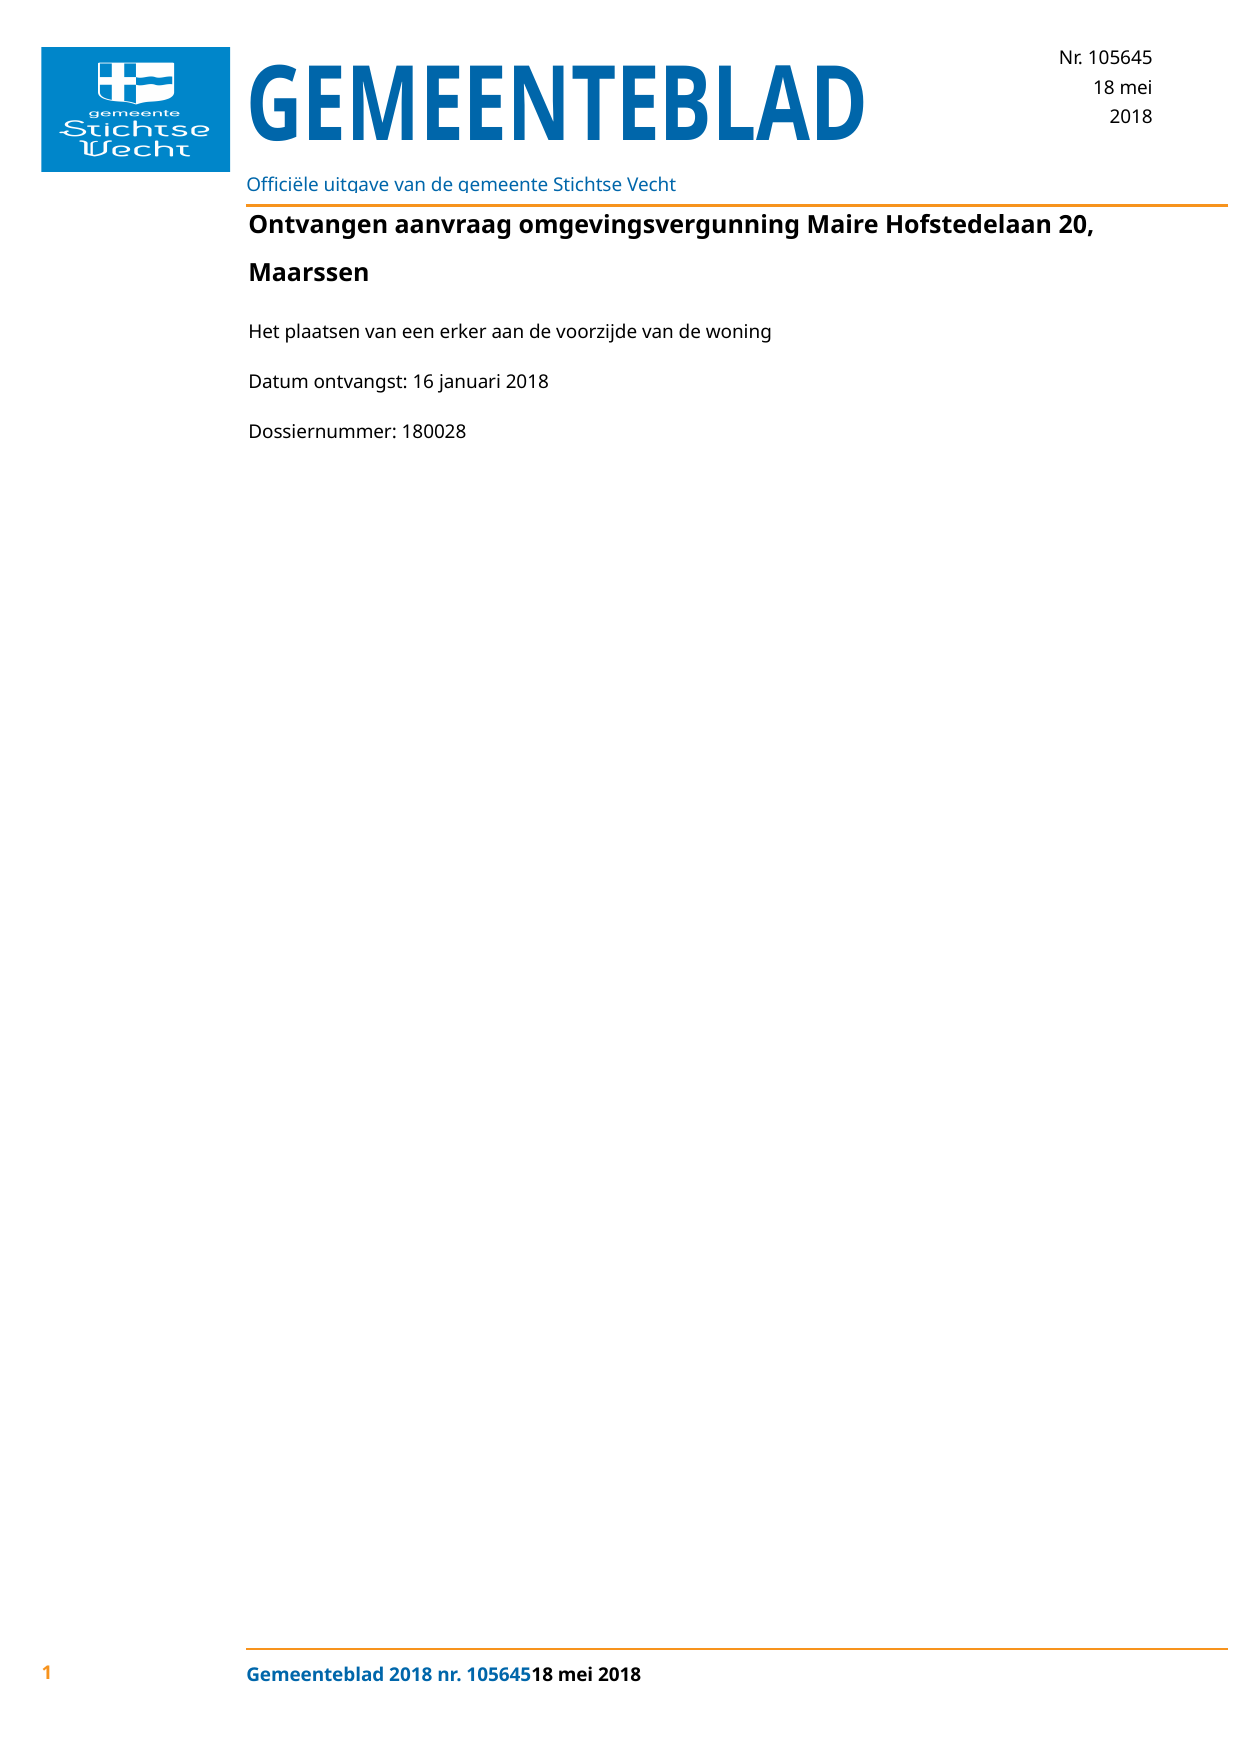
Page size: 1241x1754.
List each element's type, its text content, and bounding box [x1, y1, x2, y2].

text Ontvangen aanvraag omgevingsvergunning Maire Hofstedelaan 20, Maarssen [248, 207, 1152, 288]
text Het plaatsen van een erker aan de voorzijde van de woning [248, 318, 1152, 344]
picture [99, 63, 135, 101]
picture [137, 63, 174, 103]
text Datum ontvangst: 16 januari 2018 [248, 368, 1152, 394]
text Dossiernummer: 180028 [248, 419, 1152, 444]
